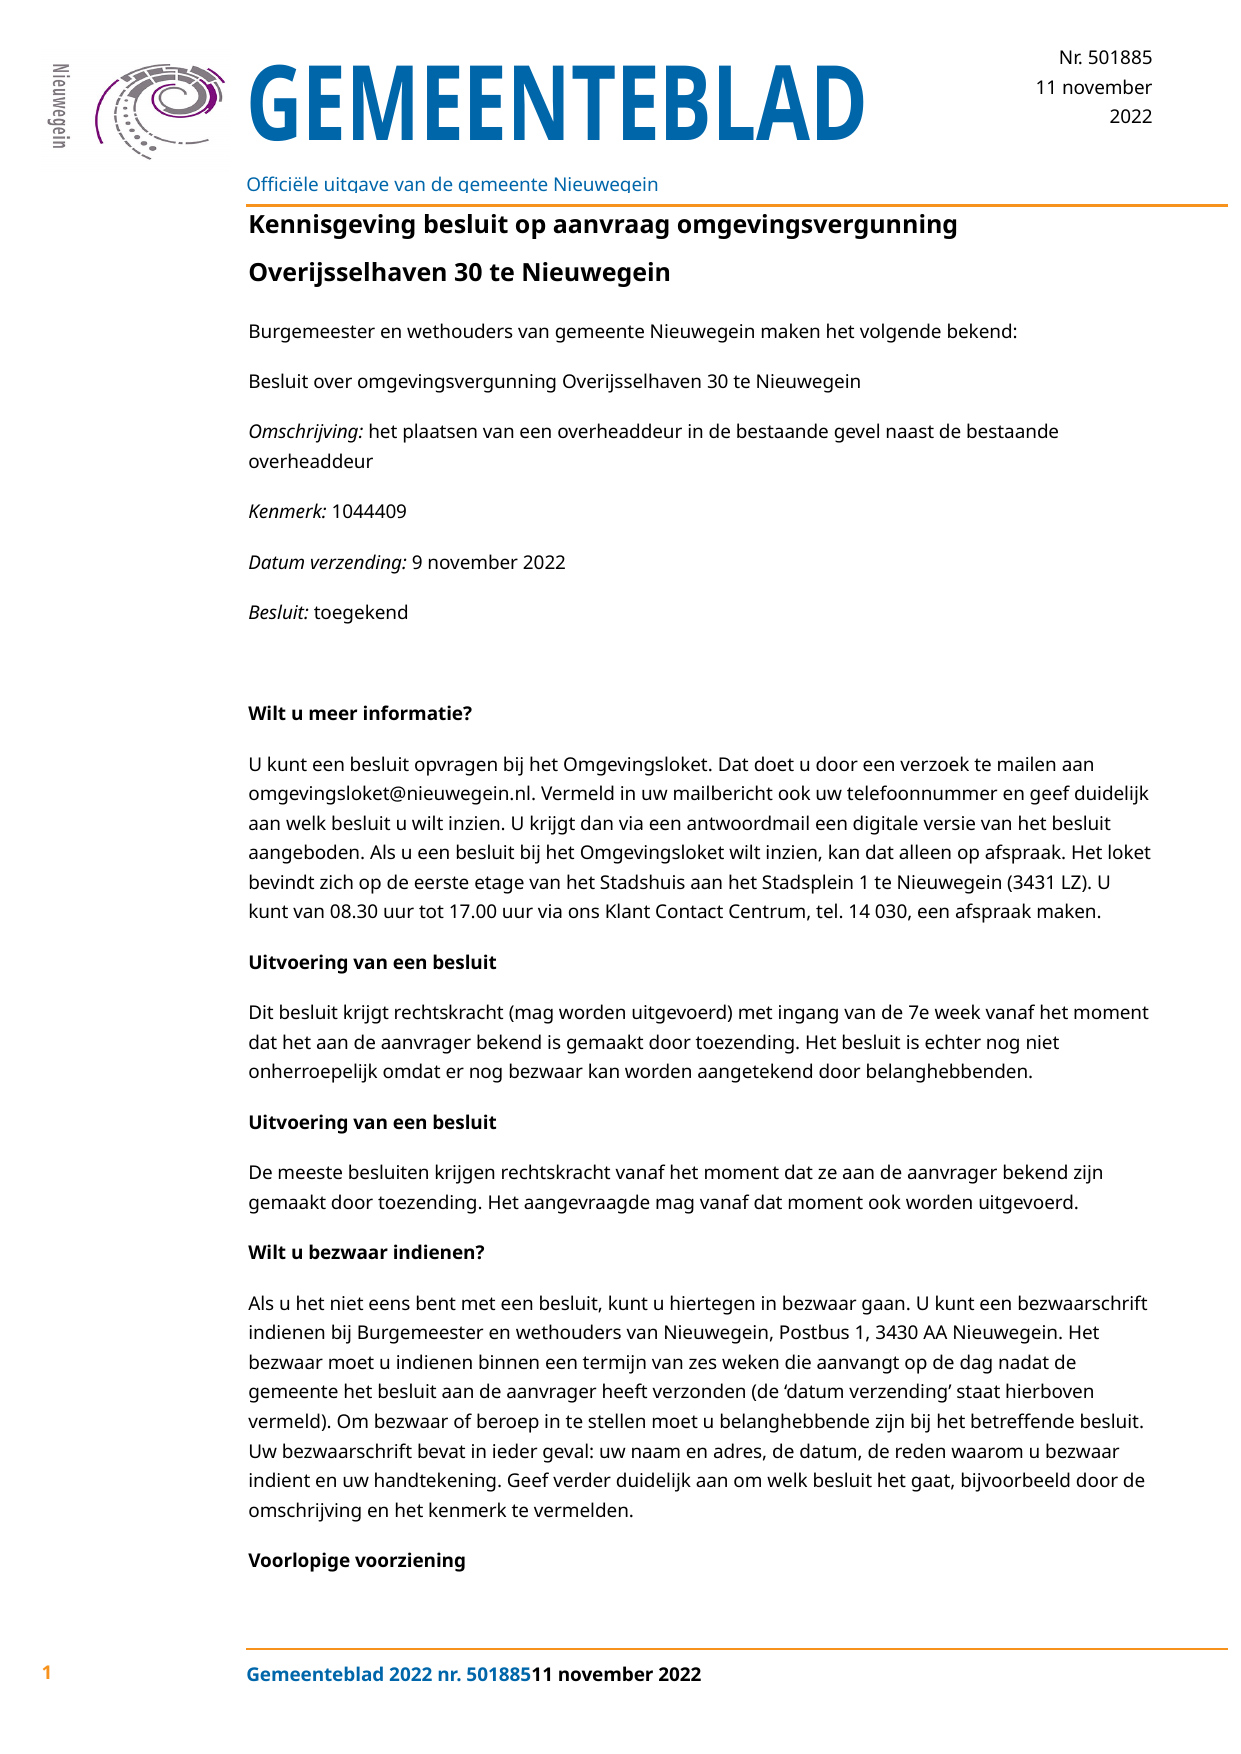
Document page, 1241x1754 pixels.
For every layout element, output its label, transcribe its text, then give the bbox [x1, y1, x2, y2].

text Voorlopige voorziening [248, 1547, 1152, 1573]
picture [41, 47, 231, 172]
text Kenmerk: 1044409 [248, 499, 1152, 524]
text Dit besluit krijgt rechtskracht (mag worden uitgevoerd) met ingang van de 7e week vanaf het moment dat het aan de aanvrager bekend is gemaakt door toezending. Het besluit is echter nog niet onherroepelijk omdat er nog bezwaar kan worden aangetekend door belanghebbenden. [248, 999, 1152, 1084]
text Besluit over omgevingsvergunning Overijsselhaven 30 te Nieuwegein [248, 368, 1152, 394]
text Uitvoering van een besluit [248, 1109, 1152, 1135]
text Datum verzending: 9 november 2022 [248, 549, 1152, 575]
text U kunt een besluit opvragen bij het Omgevingsloket. Dat doet u door een verzoek te mailen aan omgevingsloket@nieuwegein.nl. Vermeld in uw mailbericht ook uw telefoonnummer en geef duidelijk aan welk besluit u wilt inzien. U krijgt dan via een antwoordmail een digitale versie van het besluit aangeboden. Als u een besluit bij het Omgevingsloket wilt inzien, kan dat alleen op afspraak. Het loket bevindt zich op de eerste etage van het Stadshuis aan het Stadsplein 1 te Nieuwegein (3431 LZ). U kunt van 08.30 uur tot 17.00 uur via ons Klant Contact Centrum, tel. 14 030, een afspraak maken. [248, 751, 1152, 924]
text De meeste besluiten krijgen rechtskracht vanaf het moment dat ze aan de aanvrager bekend zijn gemaakt door toezending. Het aangevraagde mag vanaf dat moment ook worden uitgevoerd. [248, 1159, 1152, 1215]
text Besluit: toegekend [248, 599, 1152, 625]
text Burgemeester en wethouders van gemeente Nieuwegein maken het volgende bekend: [248, 318, 1152, 344]
text Wilt u meer informatie? [248, 700, 1152, 726]
text Wilt u bezwaar indienen? [248, 1239, 1152, 1265]
text Als u het niet eens bent met een besluit, kunt u hiertegen in bezwaar gaan. U kunt een bezwaarschrift indienen bij Burgemeester en wethouders van Nieuwegein, Postbus 1, 3430 AA Nieuwegein. Het bezwaar moet u indienen binnen een termijn van zes weken die aanvangt op de dag nadat de gemeente het besluit aan de aanvrager heeft verzonden (de ‘datum verzending’ staat hierboven vermeld). Om bezwaar of beroep in te stellen moet u belanghebbende zijn bij het betreffende besluit. Uw bezwaarschrift bevat in ieder geval: uw naam en adres, de datum, de reden waarom u bezwaar indient en uw handtekening. Geef verder duidelijk aan om welk besluit het gaat, bijvoorbeeld door de omschrijving en het kenmerk te vermelden. [248, 1290, 1152, 1523]
text Uitvoering van een besluit [248, 949, 1152, 975]
text Kennisgeving besluit op aanvraag omgevingsvergunning Overijsselhaven 30 te Nieuwegein [248, 207, 1152, 288]
text Omschrijving: het plaatsen van een overheaddeur in de bestaande gevel naast de bestaande overheaddeur [248, 419, 1152, 474]
